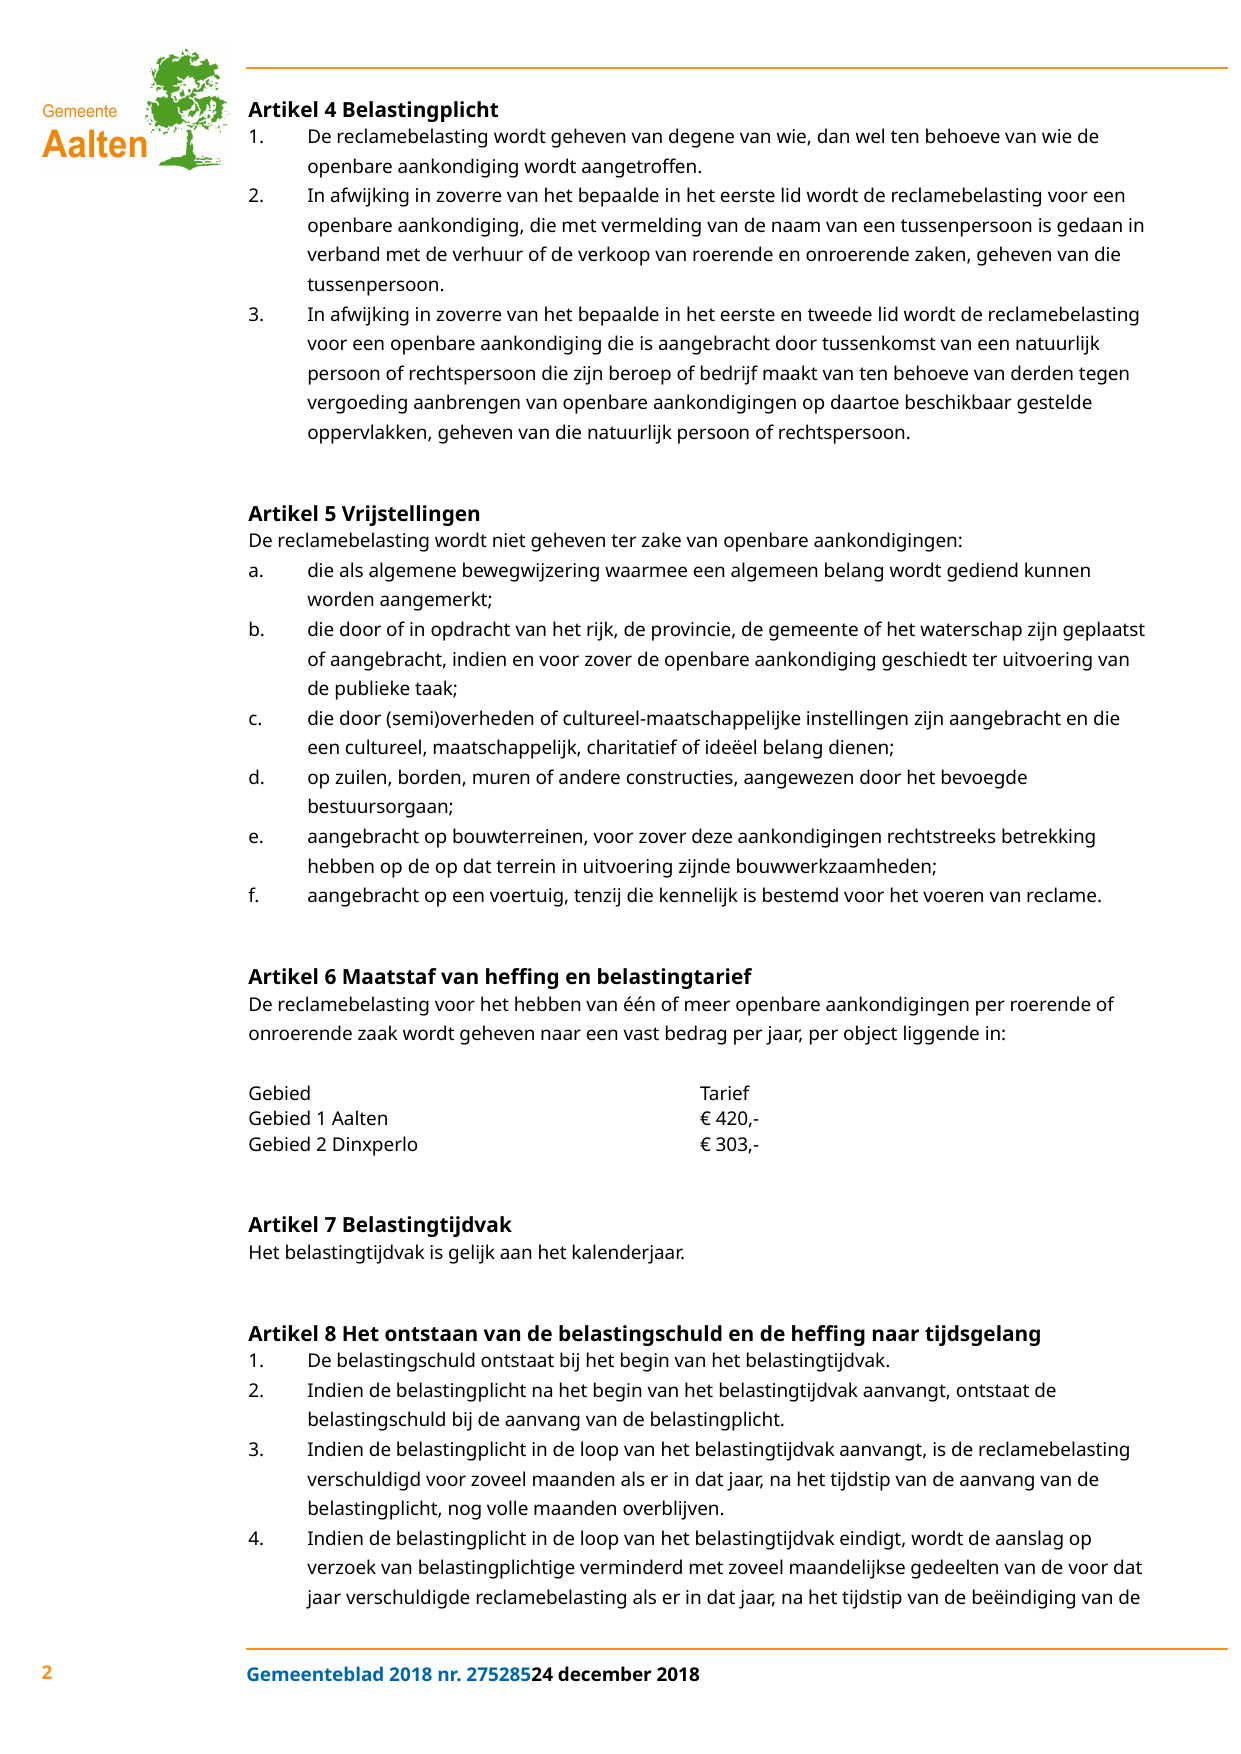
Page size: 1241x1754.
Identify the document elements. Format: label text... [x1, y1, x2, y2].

text Artikel 4 Belastingplicht [248, 95, 1152, 123]
text Artikel 5 Vrijstellingen [248, 499, 1152, 527]
table_header Gebied [248, 1080, 700, 1106]
text Artikel 8 Het ontstaan van de belastingschuld en de heffing naar tijdsgelang [248, 1319, 1152, 1347]
text Artikel 6 Maatstaf van heffing en belastingtarief [248, 962, 1152, 991]
list die door (semi)overheden of cultureel-maatschappelijke instellingen zijn aangebracht en die een cultureel, maatschappelijk, charitatief of ideëel belang dienen; [248, 705, 1152, 760]
list die door of in opdracht van het rijk, de provincie, de gemeente of het waterschap zijn geplaatst of aangebracht, indien en voor zover de openbare aankondiging geschiedt ter uitvoering van de publieke taak; [248, 616, 1152, 701]
list aangebracht op bouwterreinen, voor zover deze aankondigingen rechtstreeks betrekking hebben op de op dat terrein in uitvoering zijnde bouwwerkzaamheden; [248, 823, 1152, 879]
table_cell Gebied 2 Dinxperlo [248, 1131, 700, 1157]
list De belastingschuld ontstaat bij het begin van het belastingtijdvak. [248, 1347, 1152, 1373]
picture [41, 47, 231, 172]
list Indien de belastingplicht in de loop van het belastingtijdvak aanvangt, is de reclamebelasting verschuldigd voor zoveel maanden als er in dat jaar, na het tijdstip van de aanvang van de belastingplicht, nog volle maanden overblijven. [248, 1436, 1152, 1521]
list De reclamebelasting wordt geheven van degene van wie, dan wel ten behoeve van wie de openbare aankondiging wordt aangetroffen. [248, 123, 1152, 178]
list In afwijking in zoverre van het bepaalde in het eerste lid wordt de reclamebelasting voor een openbare aankondiging, die met vermelding van de naam van een tussenpersoon is gedaan in verband met de verhuur of de verkoop van roerende en onroerende zaken, geheven van die tussenpersoon. [248, 182, 1152, 297]
table_cell Gebied 1 Aalten [248, 1106, 700, 1131]
list Indien de belastingplicht in de loop van het belastingtijdvak eindigt, wordt de aanslag op verzoek van belastingplichtige verminderd met zoveel maandelijkse gedeelten van de voor dat jaar verschuldigde reclamebelasting als er in dat jaar, na het tijdstip van de beëindiging van de [248, 1525, 1152, 1610]
list Indien de belastingplicht na het begin van het belastingtijdvak aanvangt, ontstaat de belastingschuld bij de aanvang van de belastingplicht. [248, 1377, 1152, 1432]
table_cell € 420,- [700, 1106, 1152, 1131]
list die als algemene bewegwijzering waarmee een algemeen belang wordt gediend kunnen worden aangemerkt; [248, 557, 1152, 612]
text De reclamebelasting wordt niet geheven ter zake van openbare aankondigingen: [248, 527, 1152, 553]
list aangebracht op een voertuig, tenzij die kennelijk is bestemd voor het voeren van reclame. [248, 882, 1152, 908]
list In afwijking in zoverre van het bepaalde in het eerste en tweede lid wordt de reclamebelasting voor een openbare aankondiging die is aangebracht door tussenkomst van een natuurlijk persoon of rechtspersoon die zijn beroep of bedrijf maakt van ten behoeve van derden tegen vergoeding aanbrengen van openbare aankondigingen op daartoe beschikbaar gestelde oppervlakken, geheven van die natuurlijk persoon of rechtspersoon. [248, 301, 1152, 445]
text De reclamebelasting voor het hebben van één of meer openbare aankondigingen per roerende of onroerende zaak wordt geheven naar een vast bedrag per jaar, per object liggende in: [248, 991, 1152, 1046]
table_header Tarief [700, 1080, 1152, 1106]
text Artikel 7 Belastingtijdvak [248, 1211, 1152, 1239]
list op zuilen, borden, muren of andere constructies, aangewezen door het bevoegde bestuursorgaan; [248, 764, 1152, 819]
table_cell € 303,- [700, 1131, 1152, 1157]
text Het belastingtijdvak is gelijk aan het kalenderjaar. [248, 1239, 1152, 1265]
